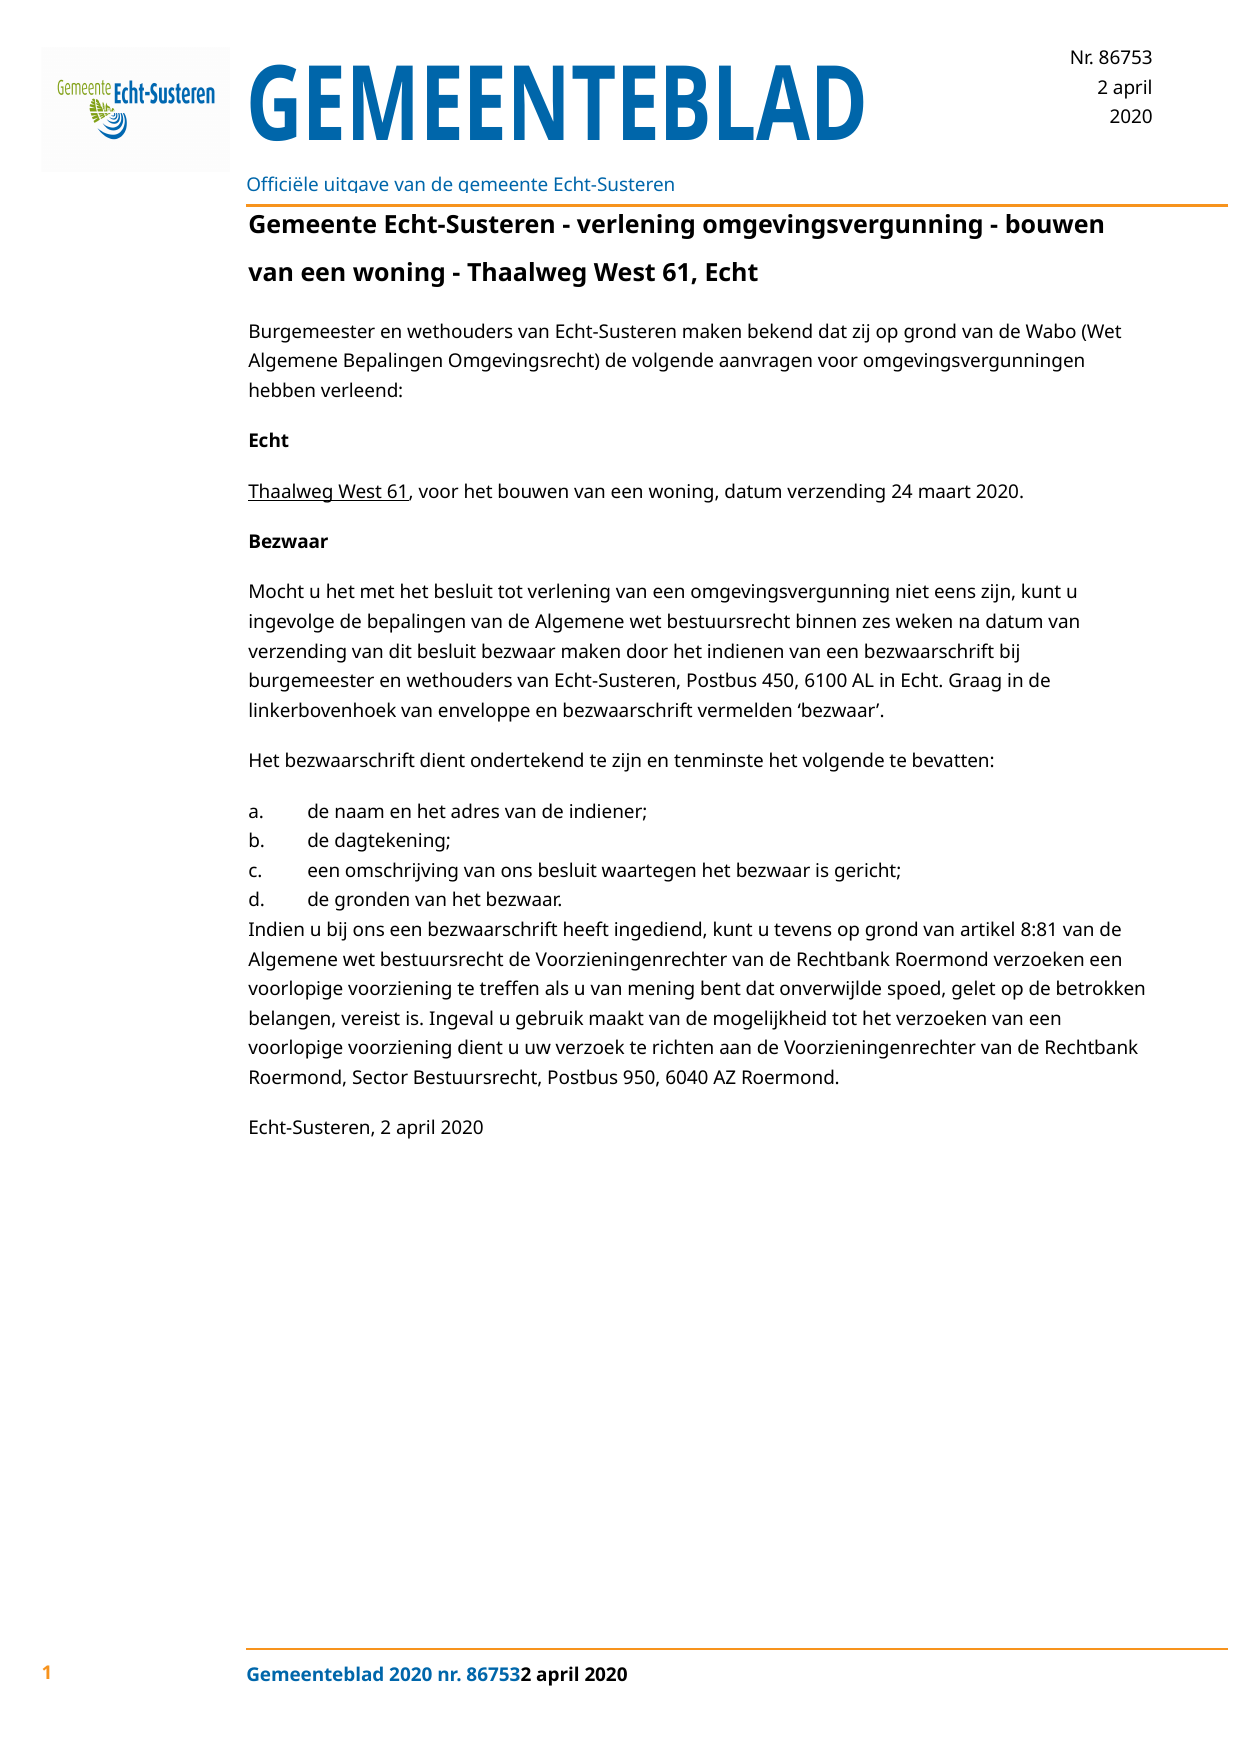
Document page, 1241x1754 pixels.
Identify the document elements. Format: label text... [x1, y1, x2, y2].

text Thaalweg West 61, voor het bouwen van een woning, datum verzending 24 maart 2020. [248, 478, 1152, 504]
list de gronden van het bezwaar. [248, 887, 1152, 912]
list de dagtekening; [248, 827, 1152, 853]
text Echt-Susteren, 2 april 2020 [248, 1114, 1152, 1140]
list de naam en het adres van de indiener; [248, 798, 1152, 824]
text Burgemeester en wethouders van Echt-Susteren maken bekend dat zij op grond van de Wabo (Wet Algemene Bepalingen Omgevingsrecht) de volgende aanvragen voor omgevingsvergunningen hebben verleend: [248, 318, 1152, 403]
text Bezwaar [248, 528, 1152, 554]
text Indien u bij ons een bezwaarschrift heeft ingediend, kunt u tevens op grond van artikel 8:81 van de Algemene wet bestuursrecht de Voorzieningenrechter van de Rechtbank Roermond verzoeken een voorlopige voorziening te treffen als u van mening bent dat onverwijlde spoed, gelet op de betrokken belangen, vereist is. Ingeval u gebruik maakt van de mogelijkheid tot het verzoeken van een voorlopige voorziening dient u uw verzoek te richten aan de Voorzieningenrechter van de Rechtbank Roermond, Sector Bestuursrecht, Postbus 950, 6040 AZ Roermond. [248, 916, 1152, 1090]
list een omschrijving van ons besluit waartegen het bezwaar is gericht; [248, 857, 1152, 883]
text Mocht u het met het besluit tot verlening van een omgevingsvergunning niet eens zijn, kunt u ingevolge de bepalingen van de Algemene wet bestuursrecht binnen zes weken na datum van verzending van dit besluit bezwaar maken door het indienen van een bezwaarschrift bij burgemeester en wethouders van Echt-Susteren, Postbus 450, 6100 AL in Echt. Graag in de linkerbovenhoek van enveloppe en bezwaarschrift vermelden ‘bezwaar’. [248, 579, 1152, 723]
picture [41, 47, 231, 172]
text Gemeente Echt-Susteren - verlening omgevingsvergunning - bouwen van een woning - Thaalweg West 61, Echt [248, 207, 1152, 288]
text Het bezwaarschrift dient ondertekend te zijn en tenminste het volgende te bevatten: [248, 747, 1152, 773]
text Echt [248, 427, 1152, 453]
